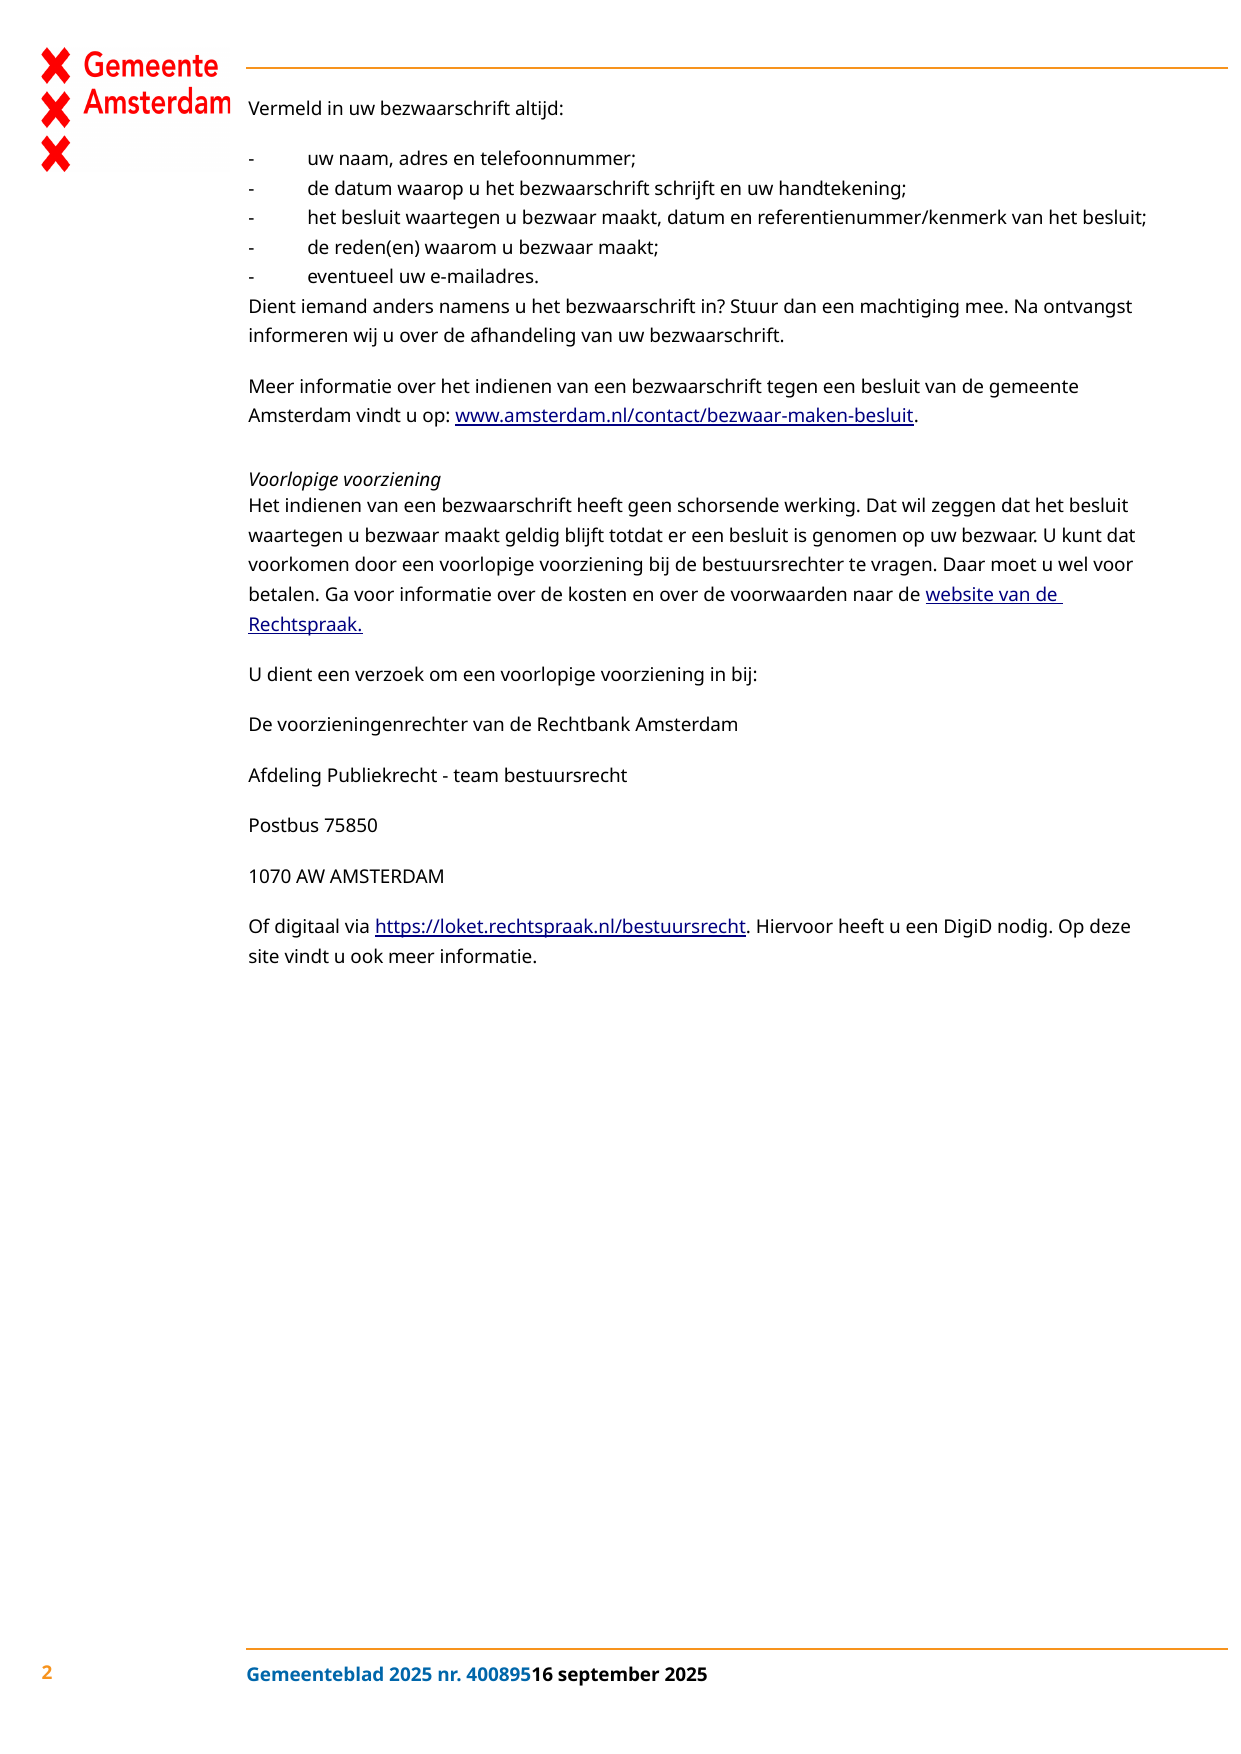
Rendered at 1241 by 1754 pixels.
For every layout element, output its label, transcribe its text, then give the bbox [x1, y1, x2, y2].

text 1070 AW AMSTERDAM [248, 863, 1152, 888]
text Postbus 75850 [248, 812, 1152, 838]
text Vermeld in uw bezwaarschrift altijd: [248, 95, 1152, 121]
text Meer informatie over het indienen van een bezwaarschrift tegen een besluit van de gemeente Amsterdam vindt u op: www.amsterdam.nl/contact/bezwaar-maken-besluit. [248, 373, 1152, 428]
list de reden(en) waarom u bezwaar maakt; [248, 234, 1152, 260]
text Voorlopige voorziening [248, 467, 1152, 492]
text Of digitaal via https://loket.rechtspraak.nl/bestuursrecht. Hiervoor heeft u een DigiD nodig. Op deze site vindt u ook meer informatie. [248, 913, 1152, 968]
text De voorzieningenrechter van de Rechtbank Amsterdam [248, 712, 1152, 737]
text Dient iemand anders namens u het bezwaarschrift in? Stuur dan een machtiging mee. Na ontvangst informeren wij u over de afhandeling van uw bezwaarschrift. [248, 293, 1152, 348]
list het besluit waartegen u bezwaar maakt, datum en referentienummer/kenmerk van het besluit; [248, 204, 1152, 230]
list eventueel uw e-mailadres. [248, 263, 1152, 289]
text Afdeling Publiekrecht - team bestuursrecht [248, 762, 1152, 788]
list de datum waarop u het bezwaarschrift schrijft en uw handtekening; [248, 175, 1152, 201]
text Het indienen van een bezwaarschrift heeft geen schorsende werking. Dat wil zeggen dat het besluit waartegen u bezwaar maakt geldig blijft totdat er een besluit is genomen op uw bezwaar. U kunt dat voorkomen door een voorlopige voorziening bij de bestuursrechter te vragen. Daar moet u wel voor betalen. Ga voor informatie over de kosten en over de voorwaarden naar de website van de Rechtspraak. [248, 492, 1152, 636]
text U dient een verzoek om een voorlopige voorziening in bij: [248, 661, 1152, 687]
picture [41, 47, 231, 172]
list uw naam, adres en telefoonnummer; [248, 145, 1152, 171]
